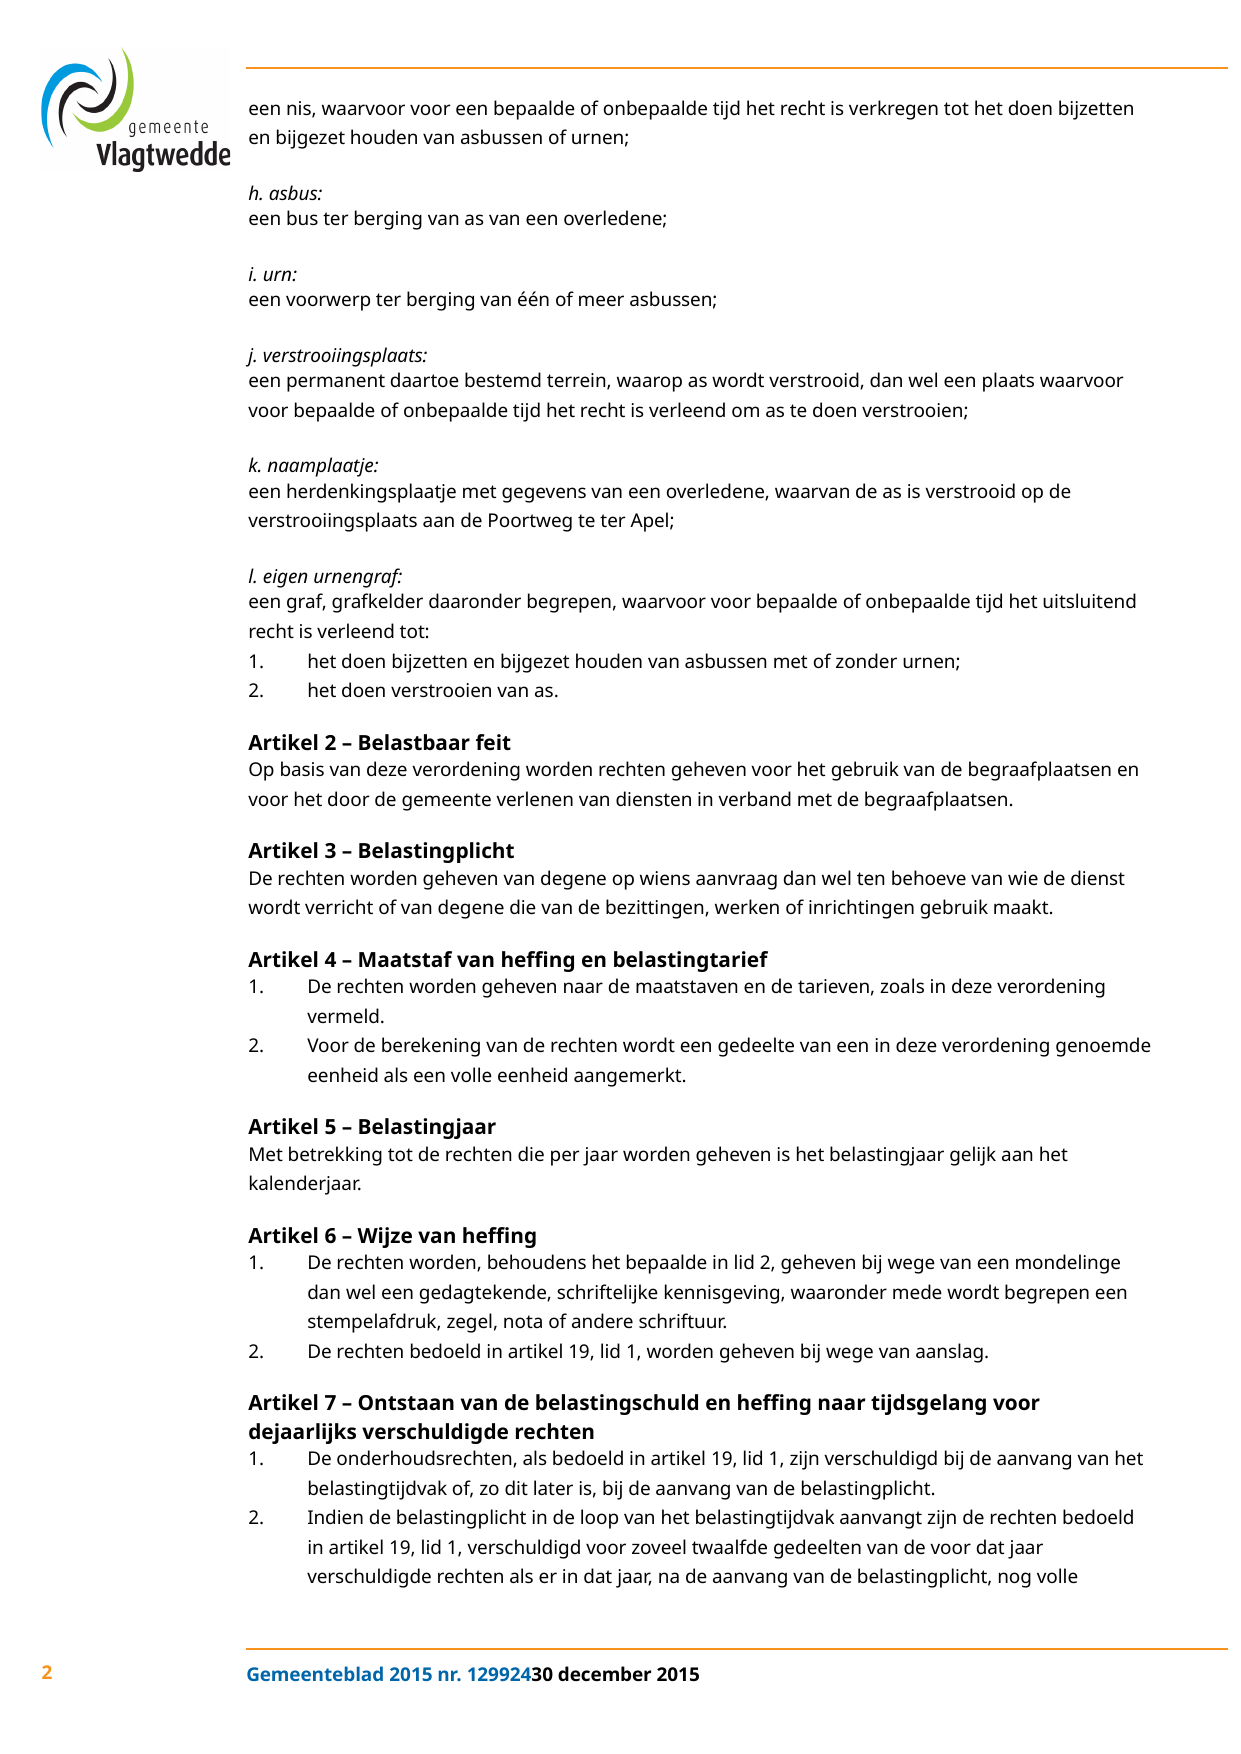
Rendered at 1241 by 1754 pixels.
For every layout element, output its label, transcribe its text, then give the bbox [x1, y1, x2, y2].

list De onderhoudsrechten, als bedoeld in artikel 19, lid 1, zijn verschuldigd bij de aanvang van het belastingtijdvak of, zo dit later is, bij de aanvang van de belastingplicht. [248, 1445, 1152, 1501]
text een nis, waarvoor voor een bepaalde of onbepaalde tijd het recht is verkregen tot het doen bijzetten en bijgezet houden van asbussen of urnen; [248, 95, 1152, 150]
list De rechten bedoeld in artikel 19, lid 1, worden geheven bij wege van aanslag. [248, 1338, 1152, 1364]
text een herdenkingsplaatje met gegevens van een overledene, waarvan de as is verstrooid op de verstrooiingsplaats aan de Poortweg te ter Apel; [248, 478, 1152, 533]
text een permanent daartoe bestemd terrein, waarop as wordt verstrooid, dan wel een plaats waarvoor voor bepaalde of onbepaalde tijd het recht is verleend om as te doen verstrooien; [248, 367, 1152, 423]
text Artikel 3 – Belastingplicht [248, 836, 1152, 865]
text l. eigen urnengraf: [248, 563, 1152, 589]
text i. urn: [248, 261, 1152, 286]
text De rechten worden geheven van degene op wiens aanvraag dan wel ten behoeve van wie de dienst wordt verricht of van degene die van de bezittingen, werken of inrichtingen gebruik maakt. [248, 865, 1152, 920]
text Artikel 6 – Wijze van heffing [248, 1221, 1152, 1249]
list het doen bijzetten en bijgezet houden van asbussen met of zonder urnen; [248, 648, 1152, 674]
picture [41, 47, 231, 172]
text Artikel 5 – Belastingjaar [248, 1112, 1152, 1141]
text Artikel 7 – Ontstaan van de belastingschuld en heffing naar tijdsgelang voor dejaarlijks verschuldigde rechten [248, 1388, 1152, 1445]
list De rechten worden, behoudens het bepaalde in lid 2, geheven bij wege van een mondelinge dan wel een gedagtekende, schriftelijke kennisgeving, waaronder mede wordt begrepen een stempelafdruk, zegel, nota of andere schriftuur. [248, 1249, 1152, 1334]
list Voor de berekening van de rechten wordt een gedeelte van een in deze verordening genoemde eenheid als een volle eenheid aangemerkt. [248, 1032, 1152, 1088]
text Met betrekking tot de rechten die per jaar worden geheven is het belastingjaar gelijk aan het kalenderjaar. [248, 1141, 1152, 1196]
list De rechten worden geheven naar de maatstaven en de tarieven, zoals in deze verordening vermeld. [248, 973, 1152, 1028]
text k. naamplaatje: [248, 452, 1152, 478]
list het doen verstrooien van as. [248, 677, 1152, 703]
text Artikel 2 – Belastbaar feit [248, 728, 1152, 756]
text Artikel 4 – Maatstaf van heffing en belastingtarief [248, 945, 1152, 973]
list Indien de belastingplicht in de loop van het belastingtijdvak aanvangt zijn de rechten bedoeld in artikel 19, lid 1, verschuldigd voor zoveel twaalfde gedeelten van de voor dat jaar verschuldigde rechten als er in dat jaar, na de aanvang van de belastingplicht, nog volle [248, 1504, 1152, 1589]
text j. verstrooiingsplaats: [248, 342, 1152, 367]
text een voorwerp ter berging van één of meer asbussen; [248, 286, 1152, 312]
text een bus ter berging van as van een overledene; [248, 205, 1152, 231]
text een graf, grafkelder daaronder begrepen, waarvoor voor bepaalde of onbepaalde tijd het uitsluitend recht is verleend tot: [248, 589, 1152, 644]
text h. asbus: [248, 180, 1152, 205]
text Op basis van deze verordening worden rechten geheven voor het gebruik van de begraafplaatsen en voor het door de gemeente verlenen van diensten in verband met de begraafplaatsen. [248, 756, 1152, 812]
